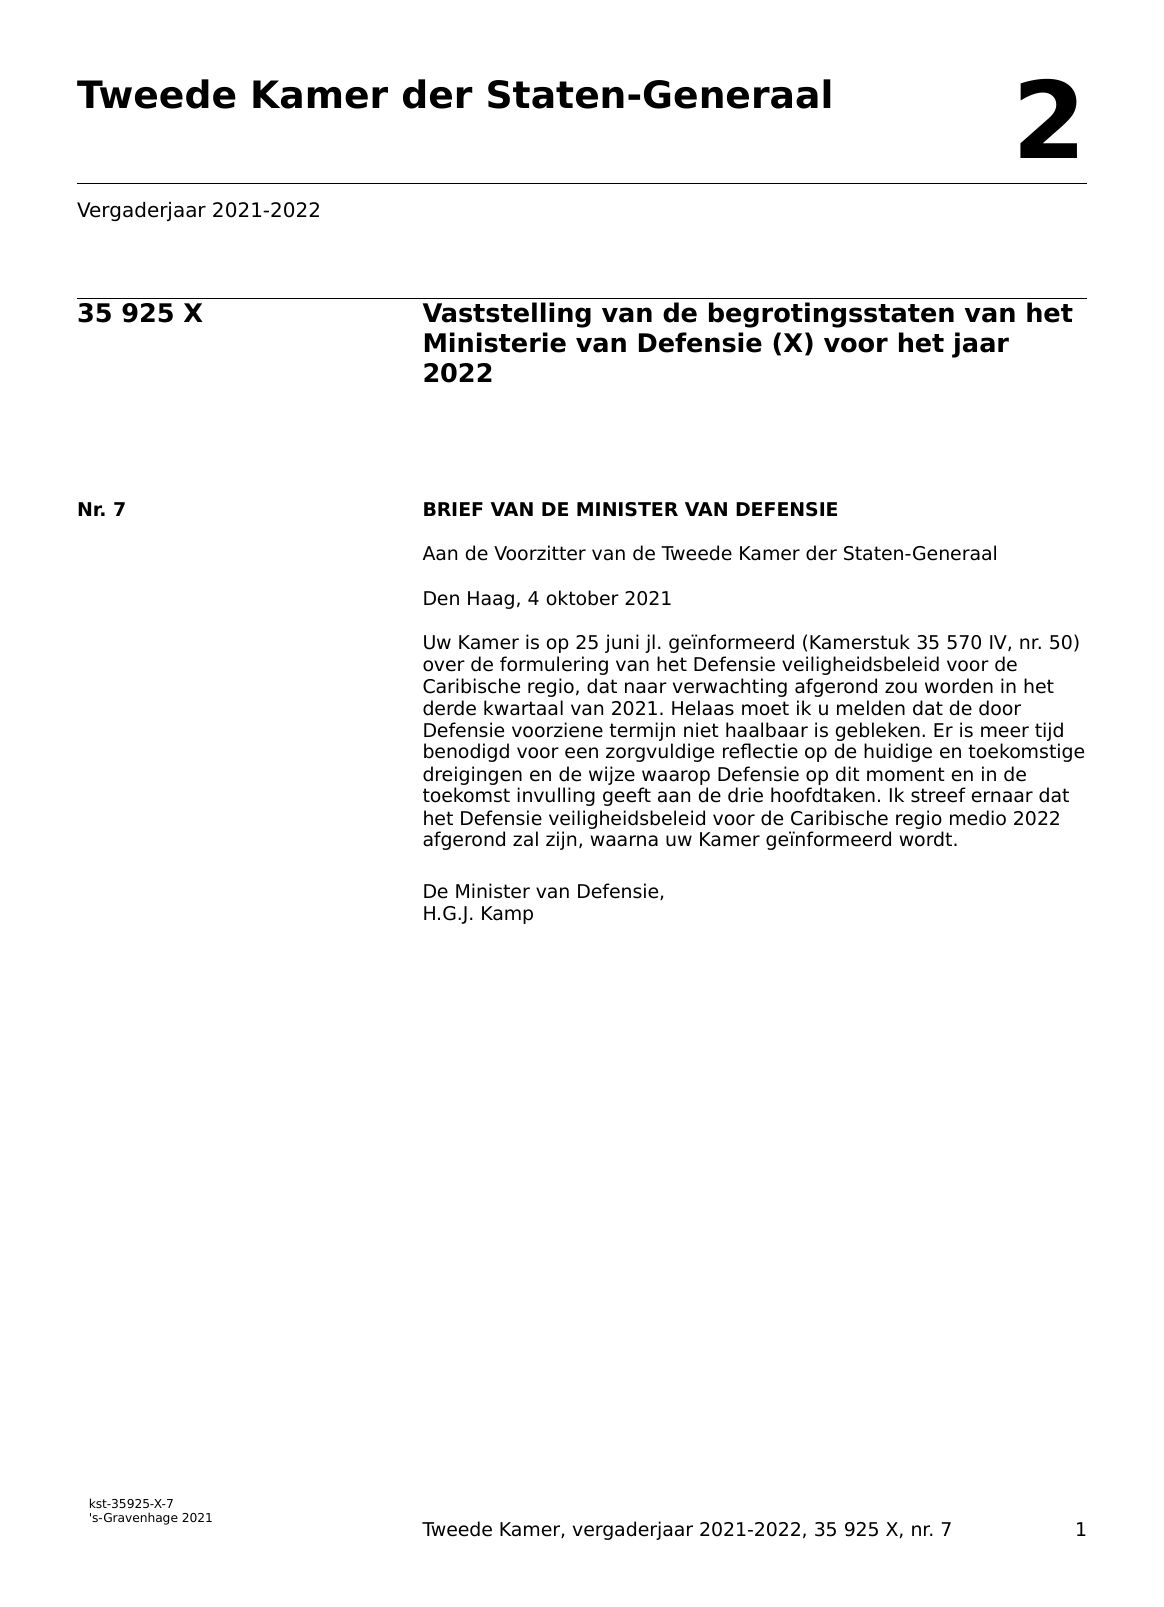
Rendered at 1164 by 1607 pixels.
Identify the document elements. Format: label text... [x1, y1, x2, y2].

table_header Tweede Kamer der Staten-Generaal [77, 59, 886, 183]
text De Minister van Defensie, H.G.J. Kamp [422, 881, 1087, 925]
text Aan de Voorzitter van de Tweede Kamer der Staten-Generaal [422, 543, 1087, 565]
table_cell Vergaderjaar 2021-2022 [77, 184, 1087, 298]
table_header 2 [886, 59, 1087, 183]
text 's-Gravenhage 2021 [88, 1511, 323, 1525]
text kst-35925-X-7 [88, 1497, 323, 1511]
text Uw Kamer is op 25 juni jl. geïnformeerd (Kamerstuk 35 570 IV, nr. 50) over de formulering van het Defensie veiligheidsbeleid voor de Caribische regio, dat naar verwachting afgerond zou worden in het derde kwartaal van 2021. Helaas moet ik u melden dat de door Defensie voorziene termijn niet haalbaar is gebleken. Er is meer tijd benodigd voor een zorgvuldige reflectie op de huidige en toekomstige dreigingen en de wijze waarop Defensie op dit moment en in de toekomst invulling geeft aan de drie hoofdtaken. Ik streef ernaar dat het Defensie veiligheidsbeleid voor de Caribische regio medio 2022 afgerond zal zijn, waarna uw Kamer geïnformeerd wordt. [422, 632, 1087, 851]
text Den Haag, 4 oktober 2021 [422, 587, 1087, 609]
subtitle 35 925 X Vaststelling van de begrotingsstaten van het Ministerie van Defensie (X) voor het jaar 2022 [77, 299, 1087, 388]
subtitle Nr. 7 BRIEF VAN DE MINISTER VAN DEFENSIE [77, 499, 1087, 521]
